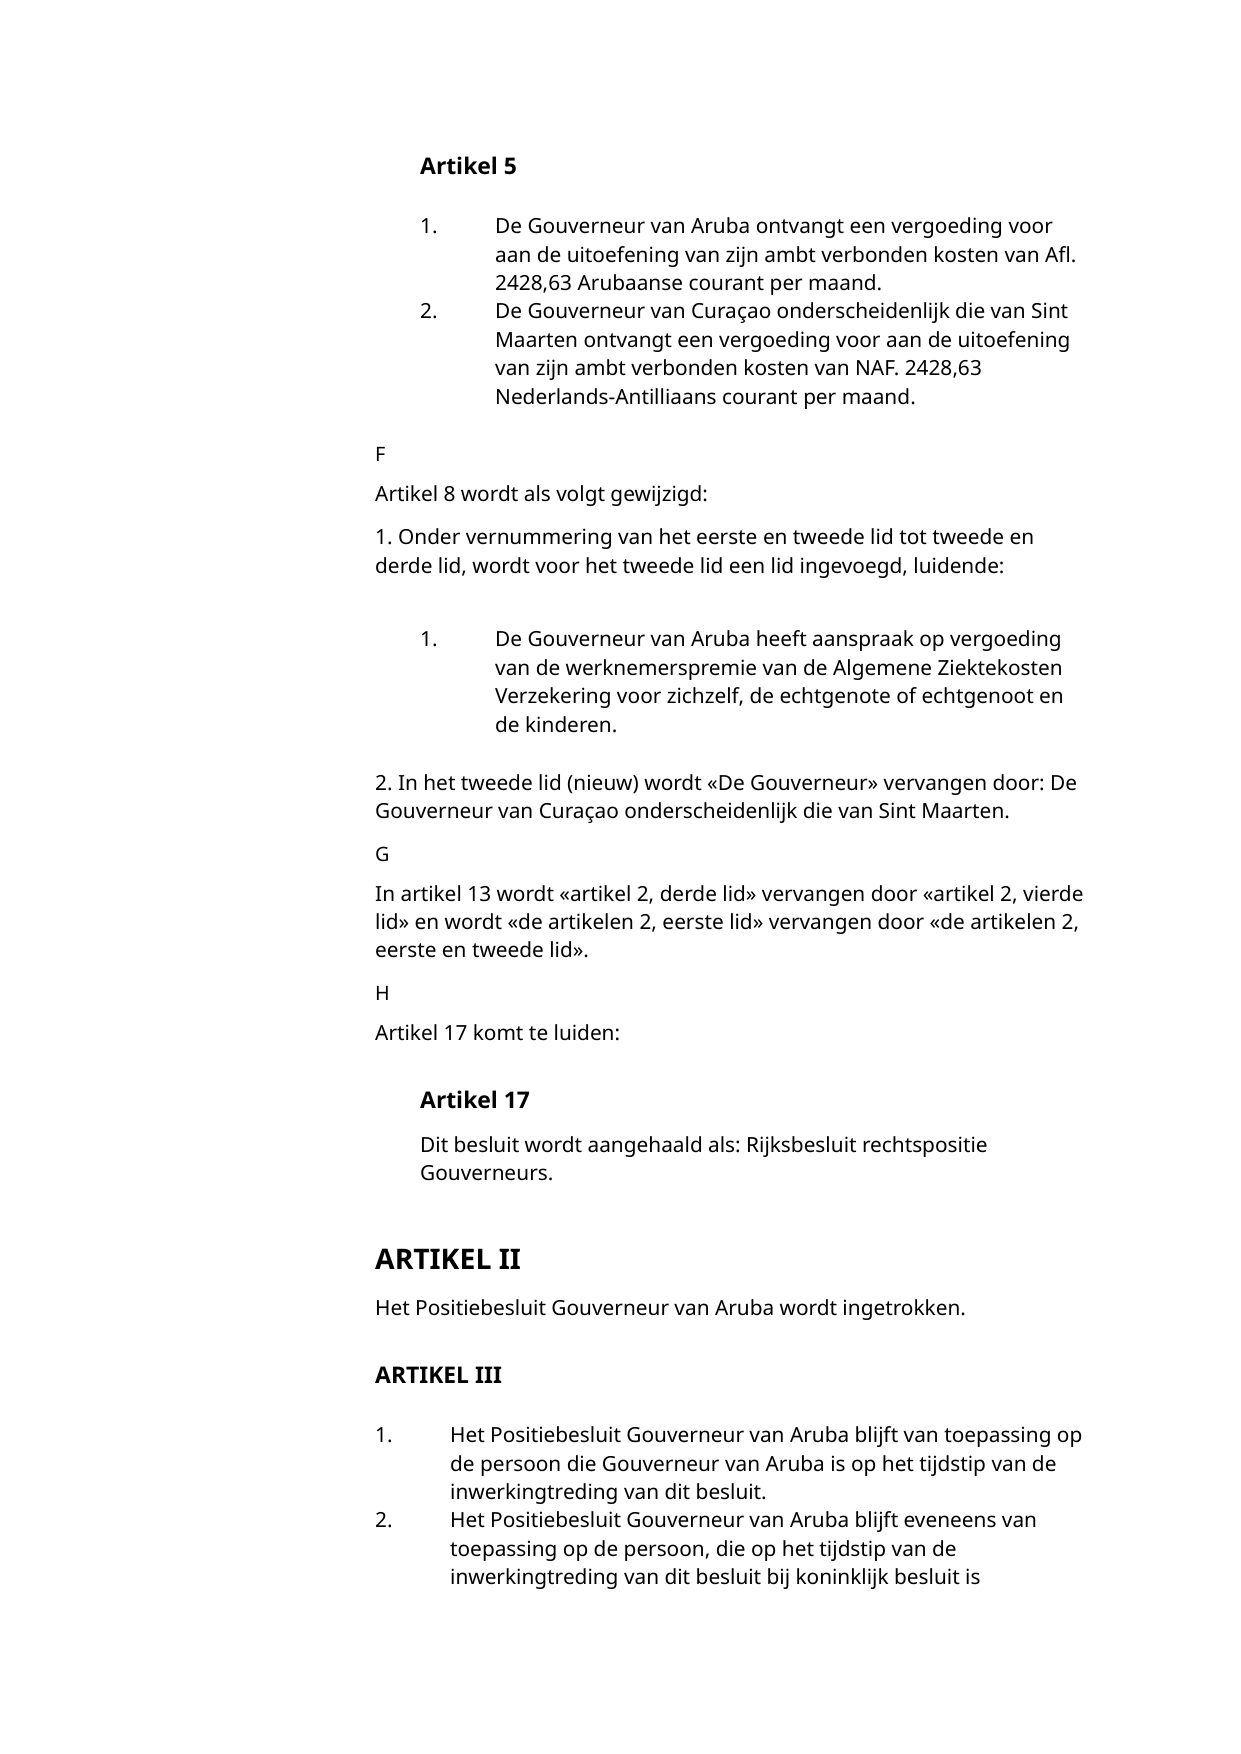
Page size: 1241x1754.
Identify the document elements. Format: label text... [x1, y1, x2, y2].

subtitle Artikel 5 [420, 150, 1090, 181]
list Het Positiebesluit Gouverneur van Aruba blijft van toepassing op de persoon die Gouverneur van Aruba is op het tijdstip van de inwerkingtreding van dit besluit. [375, 1420, 1090, 1506]
list De Gouverneur van Aruba heeft aanspraak op vergoeding van de werknemerspremie van de Algemene Ziektekosten Verzekering voor zichzelf, de echtgenote of echtgenoot en de kinderen. [420, 624, 1090, 738]
subtitle ARTIKEL II [375, 1239, 1090, 1278]
subtitle Artikel 17 [420, 1084, 1090, 1115]
list De Gouverneur van Aruba ontvangt een vergoeding voor aan de uitoefening van zijn ambt verbonden kosten van Afl. 2428,63 Arubaanse courant per maand. [420, 211, 1090, 297]
text 2. In het tweede lid (nieuw) wordt «De Gouverneur» vervangen door: De Gouverneur van Curaçao onderscheidenlijk die van Sint Maarten. [375, 768, 1090, 825]
text F [375, 440, 1090, 467]
text In artikel 13 wordt «artikel 2, derde lid» vervangen door «artikel 2, vierde lid» en wordt «de artikelen 2, eerste lid» vervangen door «de artikelen 2, eerste en tweede lid». [375, 879, 1090, 964]
list De Gouverneur van Curaçao onderscheidenlijk die van Sint Maarten ontvangt een vergoeding voor aan de uitoefening van zijn ambt verbonden kosten van NAF. 2428,63 Nederlands-Antilliaans courant per maand. [420, 297, 1090, 410]
text Dit besluit wordt aangehaald als: Rijksbesluit rechtspositie Gouverneurs. [420, 1130, 1090, 1187]
text H [375, 979, 1090, 1006]
text G [375, 840, 1090, 867]
text Artikel 8 wordt als volgt gewijzigd: [375, 479, 1090, 507]
text 1. Onder vernummering van het eerste en tweede lid tot tweede en derde lid, wordt voor het tweede lid een lid ingevoegd, luidende: [375, 522, 1090, 579]
list Het Positiebesluit Gouverneur van Aruba blijft eveneens van toepassing op de persoon, die op het tijdstip van de inwerkingtreding van dit besluit bij koninklijk besluit is [375, 1506, 1090, 1591]
text Het Positiebesluit Gouverneur van Aruba wordt ingetrokken. [375, 1293, 1090, 1321]
subtitle ARTIKEL III [375, 1359, 1090, 1390]
text Artikel 17 komt te luiden: [375, 1018, 1090, 1046]
